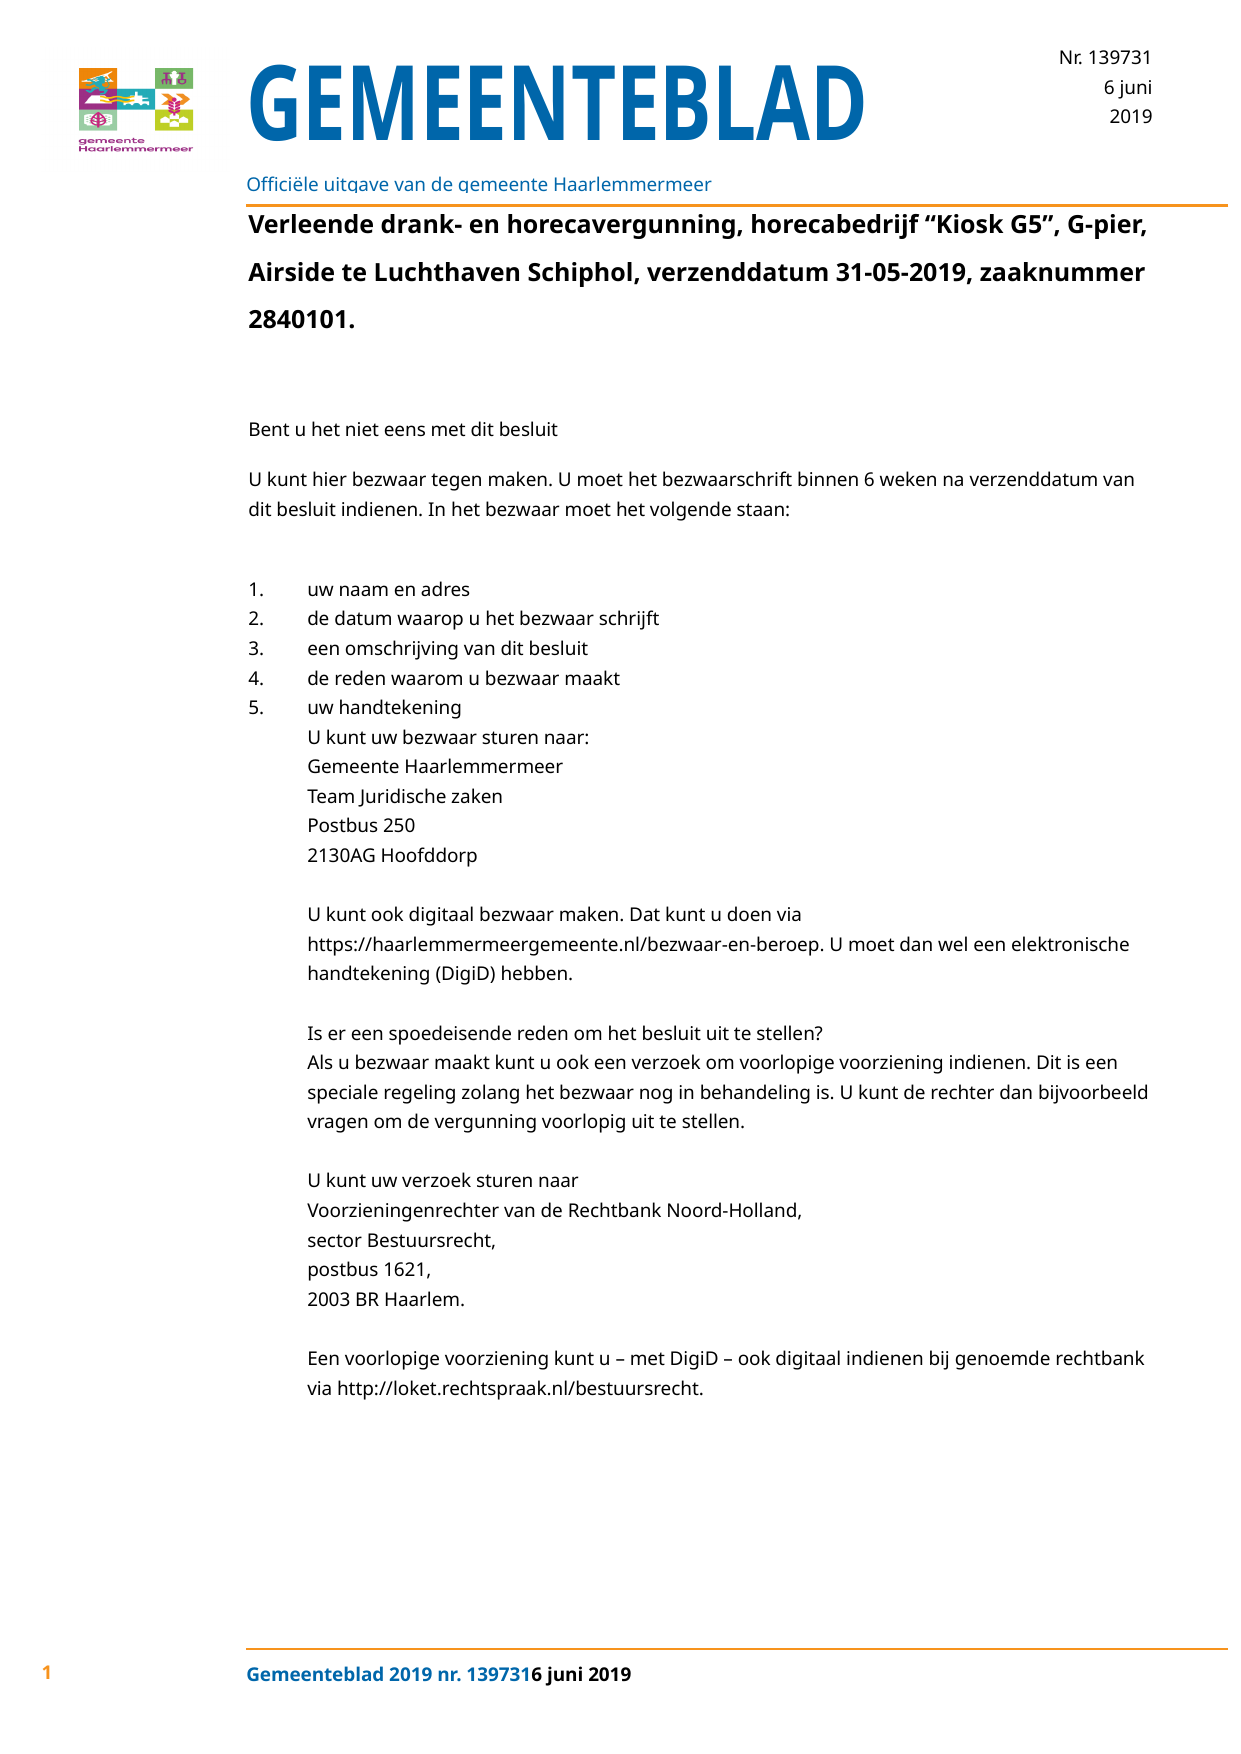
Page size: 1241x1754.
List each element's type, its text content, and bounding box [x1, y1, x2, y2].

list postbus 1621, [248, 1256, 1152, 1282]
list U kunt uw verzoek sturen naar [248, 1168, 1152, 1193]
list 2003 BR Haarlem. [248, 1286, 1152, 1312]
list Postbus 250 [248, 813, 1152, 838]
text Verleende drank- en horecavergunning, horecabedrijf “Kiosk G5”, G-pier, Airside te Luchthaven Schiphol, verzenddatum 31-05-2019, zaaknummer 2840101. [248, 207, 1152, 336]
list uw handtekening [248, 694, 1152, 720]
list Voorzieningenrechter van de Rechtbank Noord-Holland, [248, 1197, 1152, 1223]
list Een voorlopige voorziening kunt u – met DigiD – ook digitaal indienen bij genoemde rechtbank via http://loket.rechtspraak.nl/bestuursrecht. [248, 1345, 1152, 1400]
list sector Bestuursrecht, [248, 1227, 1152, 1252]
list de reden waarom u bezwaar maakt [248, 665, 1152, 690]
list Gemeente Haarlemmermeer [248, 753, 1152, 779]
picture [41, 47, 231, 172]
list U kunt uw bezwaar sturen naar: [248, 724, 1152, 749]
list de datum waarop u het bezwaar schrijft [248, 606, 1152, 631]
list Als u bezwaar maakt kunt u ook een verzoek om voorlopige voorziening indienen. Dit is een speciale regeling zolang het bezwaar nog in behandeling is. U kunt de rechter dan bijvoorbeeld vragen om de vergunning voorlopig uit te stellen. [248, 1049, 1152, 1134]
list uw naam en adres [248, 576, 1152, 602]
list een omschrijving van dit besluit [248, 635, 1152, 661]
list Is er een spoedeisende reden om het besluit uit te stellen? [248, 1020, 1152, 1045]
list https://haarlemmermeergemeente.nl/bezwaar-en-beroep. U moet dan wel een elektronische handtekening (DigiD) hebben. [248, 931, 1152, 986]
list Team Juridische zaken [248, 783, 1152, 809]
text U kunt hier bezwaar tegen maken. U moet het bezwaarschrift binnen 6 weken na verzenddatum van dit besluit indienen. In het bezwaar moet het volgende staan: [248, 466, 1152, 522]
text Bent u het niet eens met dit besluit [248, 416, 1152, 442]
list 2130AG Hoofddorp [248, 842, 1152, 868]
list U kunt ook digitaal bezwaar maken. Dat kunt u doen via [248, 901, 1152, 927]
